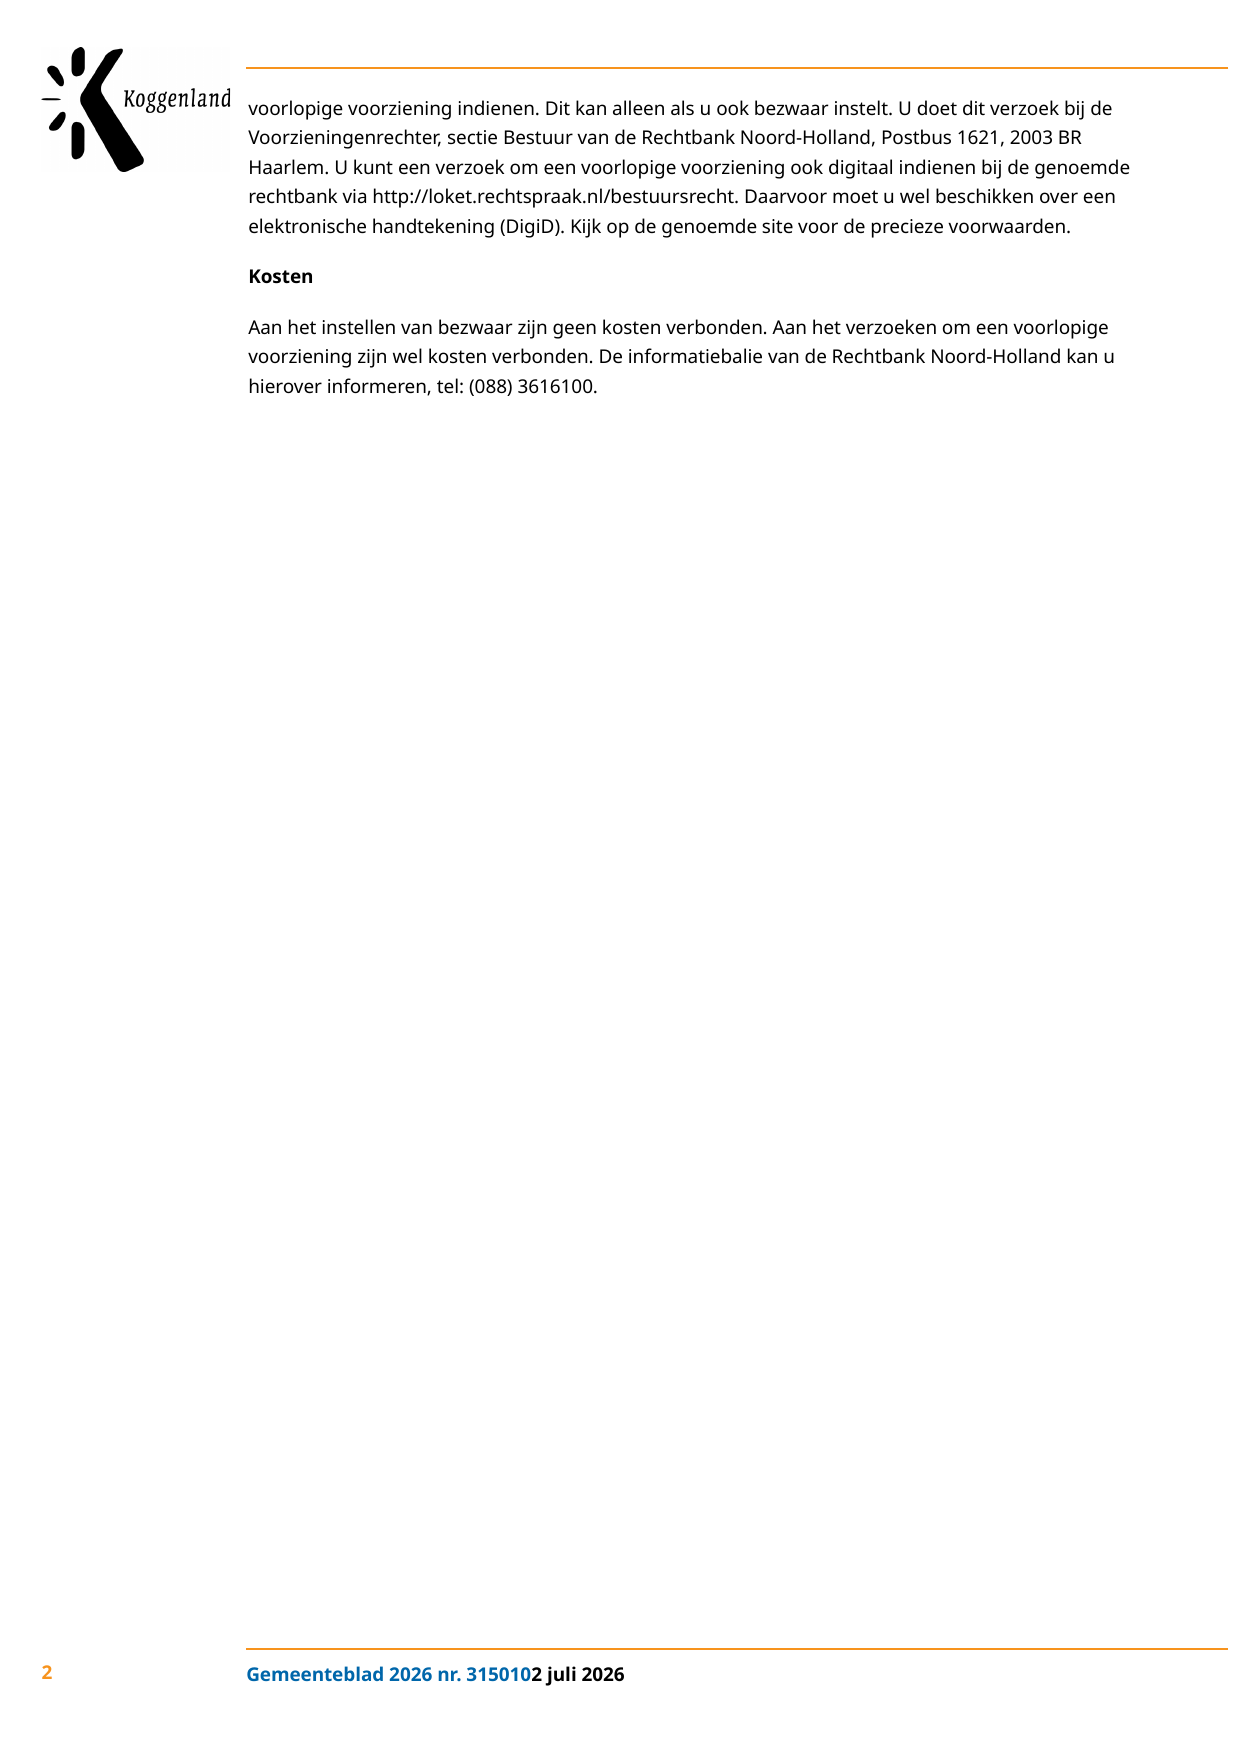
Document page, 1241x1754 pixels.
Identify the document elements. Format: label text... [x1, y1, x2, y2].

text voorlopige voorziening indienen. Dit kan alleen als u ook bezwaar instelt. U doet dit verzoek bij de Voorzieningenrechter, sectie Bestuur van de Rechtbank Noord-Holland, Postbus 1621, 2003 BR Haarlem. U kunt een verzoek om een voorlopige voorziening ook digitaal indienen bij de genoemde rechtbank via http://loket.rechtspraak.nl/bestuursrecht. Daarvoor moet u wel beschikken over een elektronische handtekening (DigiD). Kijk op de genoemde site voor de precieze voorwaarden. [248, 95, 1152, 239]
text Kosten [248, 263, 1152, 289]
picture [41, 47, 231, 172]
text Aan het instellen van bezwaar zijn geen kosten verbonden. Aan het verzoeken om een voorlopige voorziening zijn wel kosten verbonden. De informatiebalie van de Rechtbank Noord-Holland kan u hierover informeren, tel: (088) 3616100. [248, 314, 1152, 399]
